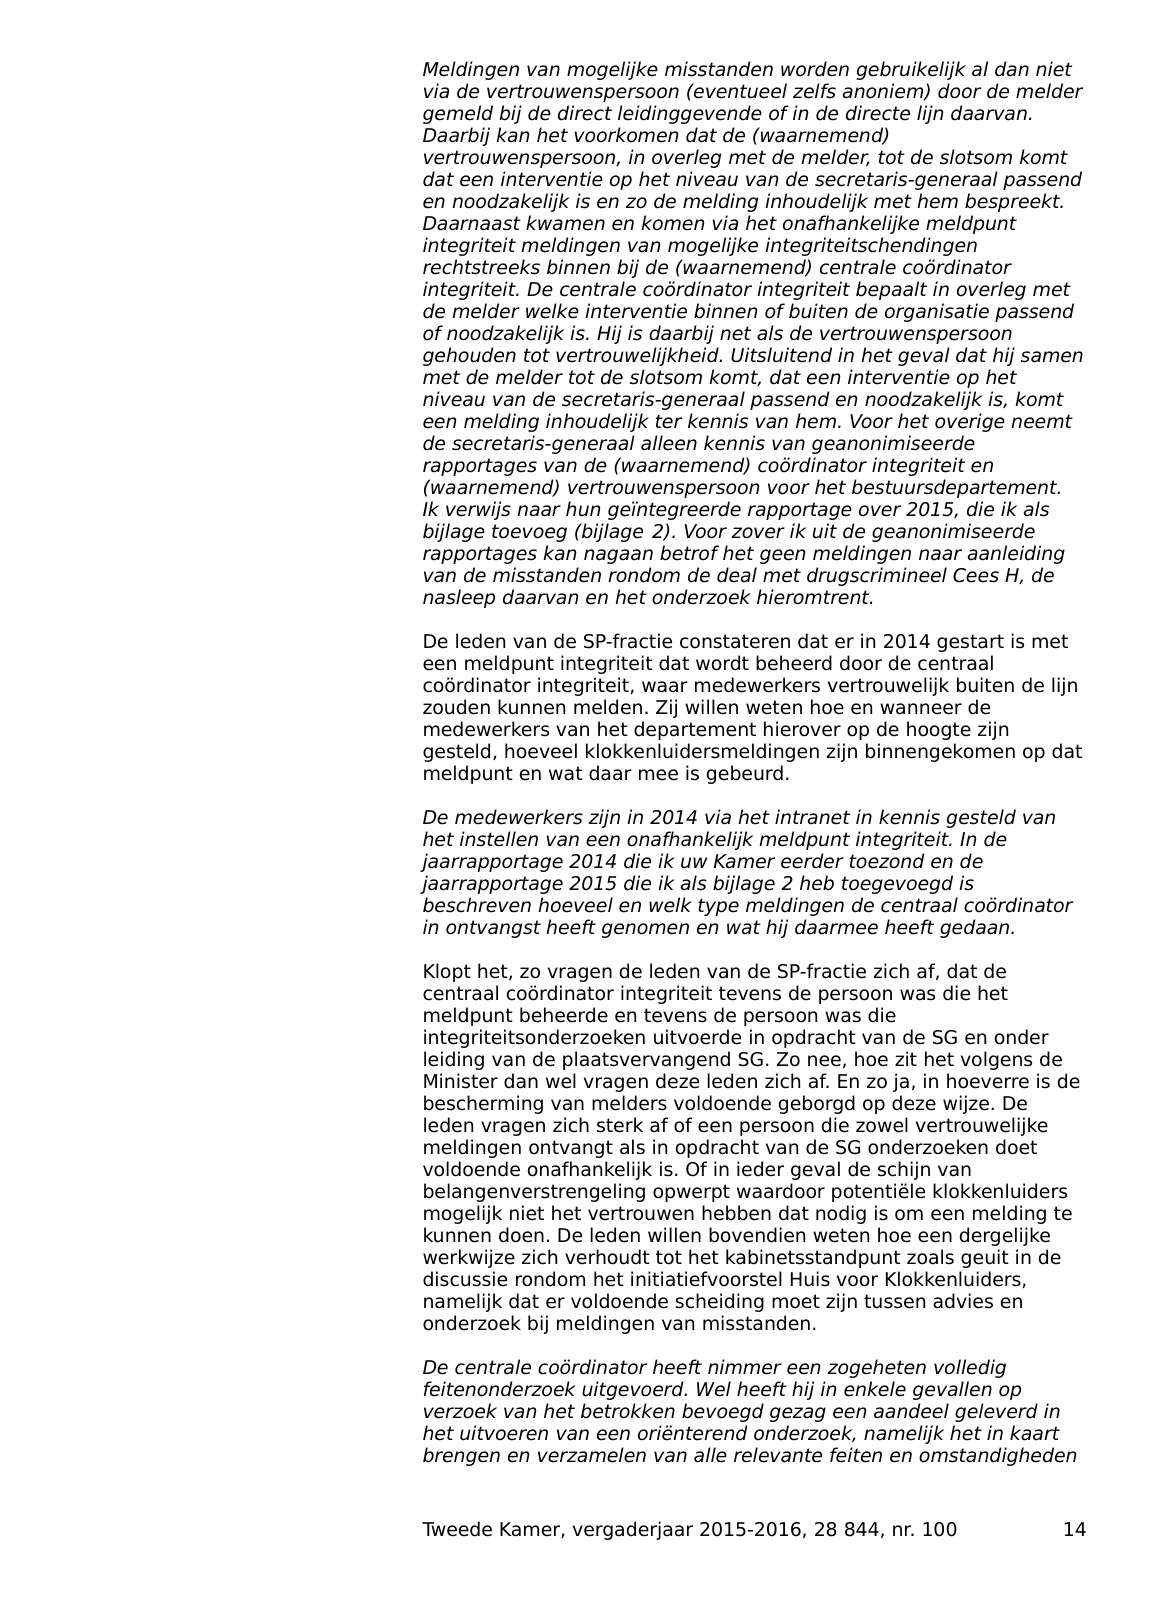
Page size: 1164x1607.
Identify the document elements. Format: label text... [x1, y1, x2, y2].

text De centrale coördinator heeft nimmer een zogeheten volledig feitenonderzoek uitgevoerd. Wel heeft hij in enkele gevallen op verzoek van het betrokken bevoegd gezag een aandeel geleverd in het uitvoeren van een oriënterend onderzoek, namelijk het in kaart brengen en verzamelen van alle relevante feiten en omstandigheden [422, 1357, 1087, 1467]
text De medewerkers zijn in 2014 via het intranet in kennis gesteld van het instellen van een onafhankelijk meldpunt integriteit. In de jaarrapportage 2014 die ik uw Kamer eerder toezond en de jaarrapportage 2015 die ik als bijlage 2 heb toegevoegd is beschreven hoeveel en welk type meldingen de centraal coördinator in ontvangst heeft genomen en wat hij daarmee heeft gedaan. [422, 807, 1087, 939]
text Meldingen van mogelijke misstanden worden gebruikelijk al dan niet via de vertrouwenspersoon (eventueel zelfs anoniem) door de melder gemeld bij de direct leidinggevende of in de directe lijn daarvan. Daarbij kan het voorkomen dat de (waarnemend) vertrouwenspersoon, in overleg met de melder, tot de slotsom komt dat een interventie op het niveau van de secretaris-generaal passend en noodzakelijk is en zo de melding inhoudelijk met hem bespreekt. [422, 59, 1087, 213]
text Daarnaast kwamen en komen via het onafhankelijke meldpunt integriteit meldingen van mogelijke integriteitschendingen rechtstreeks binnen bij de (waarnemend) centrale coördinator integriteit. De centrale coördinator integriteit bepaalt in overleg met de melder welke interventie binnen of buiten de organisatie passend of noodzakelijk is. Hij is daarbij net als de vertrouwenspersoon gehouden tot vertrouwelijkheid. Uitsluitend in het geval dat hij samen met de melder tot de slotsom komt, dat een interventie op het niveau van de secretaris-generaal passend en noodzakelijk is, komt een melding inhoudelijk ter kennis van hem. Voor het overige neemt de secretaris-generaal alleen kennis van geanonimiseerde rapportages van de (waarnemend) coördinator integriteit en (waarnemend) vertrouwenspersoon voor het bestuursdepartement. Ik verwijs naar hun geïntegreerde rapportage over 2015, die ik als bijlage toevoeg (bijlage 2). Voor zover ik uit de geanonimiseerde rapportages kan nagaan betrof het geen meldingen naar aanleiding van de misstanden rondom de deal met drugscrimineel Cees H, de nasleep daarvan en het onderzoek hieromtrent. [422, 213, 1087, 608]
text De leden van de SP-fractie constateren dat er in 2014 gestart is met een meldpunt integriteit dat wordt beheerd door de centraal coördinator integriteit, waar medewerkers vertrouwelijk buiten de lijn zouden kunnen melden. Zij willen weten hoe en wanneer de medewerkers van het departement hierover op de hoogte zijn gesteld, hoeveel klokkenluidersmeldingen zijn binnengekomen op dat meldpunt en wat daar mee is gebeurd. [422, 631, 1087, 784]
text Klopt het, zo vragen de leden van de SP-fractie zich af, dat de centraal coördinator integriteit tevens de persoon was die het meldpunt beheerde en tevens de persoon was die integriteitsonderzoeken uitvoerde in opdracht van de SG en onder leiding van de plaatsvervangend SG. Zo nee, hoe zit het volgens de Minister dan wel vragen deze leden zich af. En zo ja, in hoeverre is de bescherming van melders voldoende geborgd op deze wijze. De leden vragen zich sterk af of een persoon die zowel vertrouwelijke meldingen ontvangt als in opdracht van de SG onderzoeken doet voldoende onafhankelijk is. Of in ieder geval de schijn van belangenverstrengeling opwerpt waardoor potentiële klokkenluiders mogelijk niet het vertrouwen hebben dat nodig is om een melding te kunnen doen. De leden willen bovendien weten hoe een dergelijke werkwijze zich verhoudt tot het kabinetsstandpunt zoals geuit in de discussie rondom het initiatiefvoorstel Huis voor Klokkenluiders, namelijk dat er voldoende scheiding moet zijn tussen advies en onderzoek bij meldingen van misstanden. [422, 961, 1087, 1334]
